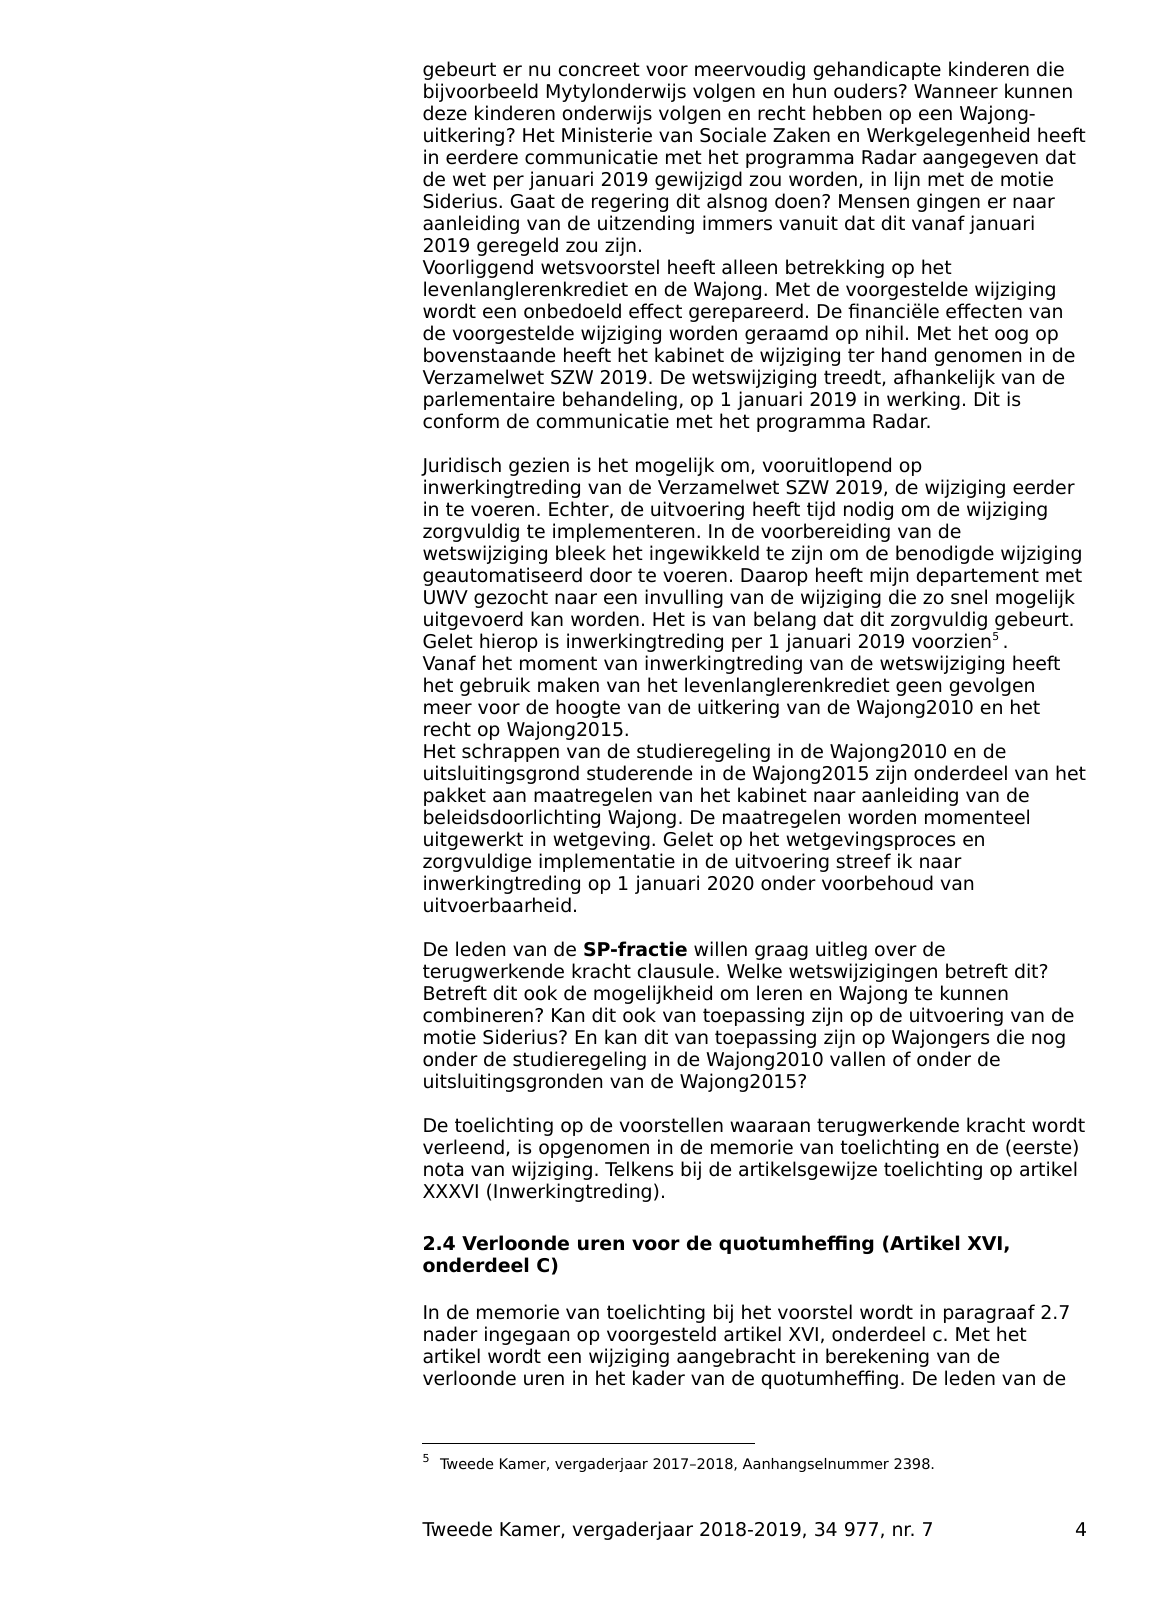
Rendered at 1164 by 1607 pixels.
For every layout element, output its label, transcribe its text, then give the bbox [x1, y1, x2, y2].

text De leden van de SP-fractie willen graag uitleg over de terugwerkende kracht clausule. Welke wetswijzigingen betreft dit? Betreft dit ook de mogelijkheid om leren en Wajong te kunnen combineren? Kan dit ook van toepassing zijn op de uitvoering van de motie Siderius? En kan dit van toepassing zijn op Wajongers die nog onder de studieregeling in de Wajong2010 vallen of onder de uitsluitingsgronden van de Wajong2015? [422, 939, 1087, 1092]
text Tweede Kamer, vergaderjaar 2017–2018, Aanhangselnummer 2398. [422, 1452, 1087, 1474]
text Het schrappen van de studieregeling in de Wajong2010 en de uitsluitingsgrond studerende in de Wajong2015 zijn onderdeel van het pakket aan maatregelen van het kabinet naar aanleiding van de beleidsdoorlichting Wajong. De maatregelen worden momenteel uitgewerkt in wetgeving. Gelet op het wetgevingsproces en zorgvuldige implementatie in de uitvoering streef ik naar inwerkingtreding op 1 januari 2020 onder voorbehoud van uitvoerbaarheid. [422, 741, 1087, 916]
text gebeurt er nu concreet voor meervoudig gehandicapte kinderen die bijvoorbeeld Mytylonderwijs volgen en hun ouders? Wanneer kunnen deze kinderen onderwijs volgen en recht hebben op een Wajong-uitkering? Het Ministerie van Sociale Zaken en Werkgelegenheid heeft in eerdere communicatie met het programma Radar aangegeven dat de wet per januari 2019 gewijzigd zou worden, in lijn met de motie Siderius. Gaat de regering dit alsnog doen? Mensen gingen er naar aanleiding van de uitzending immers vanuit dat dit vanaf januari 2019 geregeld zou zijn. [422, 59, 1087, 257]
subtitle 2.4 Verloonde uren voor de quotumheffing (Artikel XVI, onderdeel C) [422, 1233, 1087, 1277]
text Voorliggend wetsvoorstel heeft alleen betrekking op het levenlanglerenkrediet en de Wajong. Met de voorgestelde wijziging wordt een onbedoeld effect gerepareerd. De financiële effecten van de voorgestelde wijziging worden geraamd op nihil. Met het oog op bovenstaande heeft het kabinet de wijziging ter hand genomen in de Verzamelwet SZW 2019. De wetswijziging treedt, afhankelijk van de parlementaire behandeling, op 1 januari 2019 in werking. Dit is conform de communicatie met het programma Radar. [422, 257, 1087, 433]
text De toelichting op de voorstellen waaraan terugwerkende kracht wordt verleend, is opgenomen in de memorie van toelichting en de (eerste) nota van wijziging. Telkens bij de artikelsgewijze toelichting op artikel XXXVI (Inwerkingtreding). [422, 1115, 1087, 1203]
text Vanaf het moment van inwerkingtreding van de wetswijziging heeft het gebruik maken van het levenlanglerenkrediet geen gevolgen meer voor de hoogte van de uitkering van de Wajong2010 en het recht op Wajong2015. [422, 653, 1087, 741]
text In de memorie van toelichting bij het voorstel wordt in paragraaf 2.7 nader ingegaan op voorgesteld artikel XVI, onderdeel c. Met het artikel wordt een wijziging aangebracht in berekening van de verloonde uren in het kader van de quotumheffing. De leden van de [422, 1302, 1087, 1389]
text Juridisch gezien is het mogelijk om, vooruitlopend op inwerkingtreding van de Verzamelwet SZW 2019, de wijziging eerder in te voeren. Echter, de uitvoering heeft tijd nodig om de wijziging zorgvuldig te implementeren. In de voorbereiding van de wetswijziging bleek het ingewikkeld te zijn om de benodigde wijziging geautomatiseerd door te voeren. Daarop heeft mijn departement met UWV gezocht naar een invulling van de wijziging die zo snel mogelijk uitgevoerd kan worden. Het is van belang dat dit zorgvuldig gebeurt. Gelet hierop is inwerkingtreding per 1 januari 2019 voorzien. [422, 455, 1087, 653]
